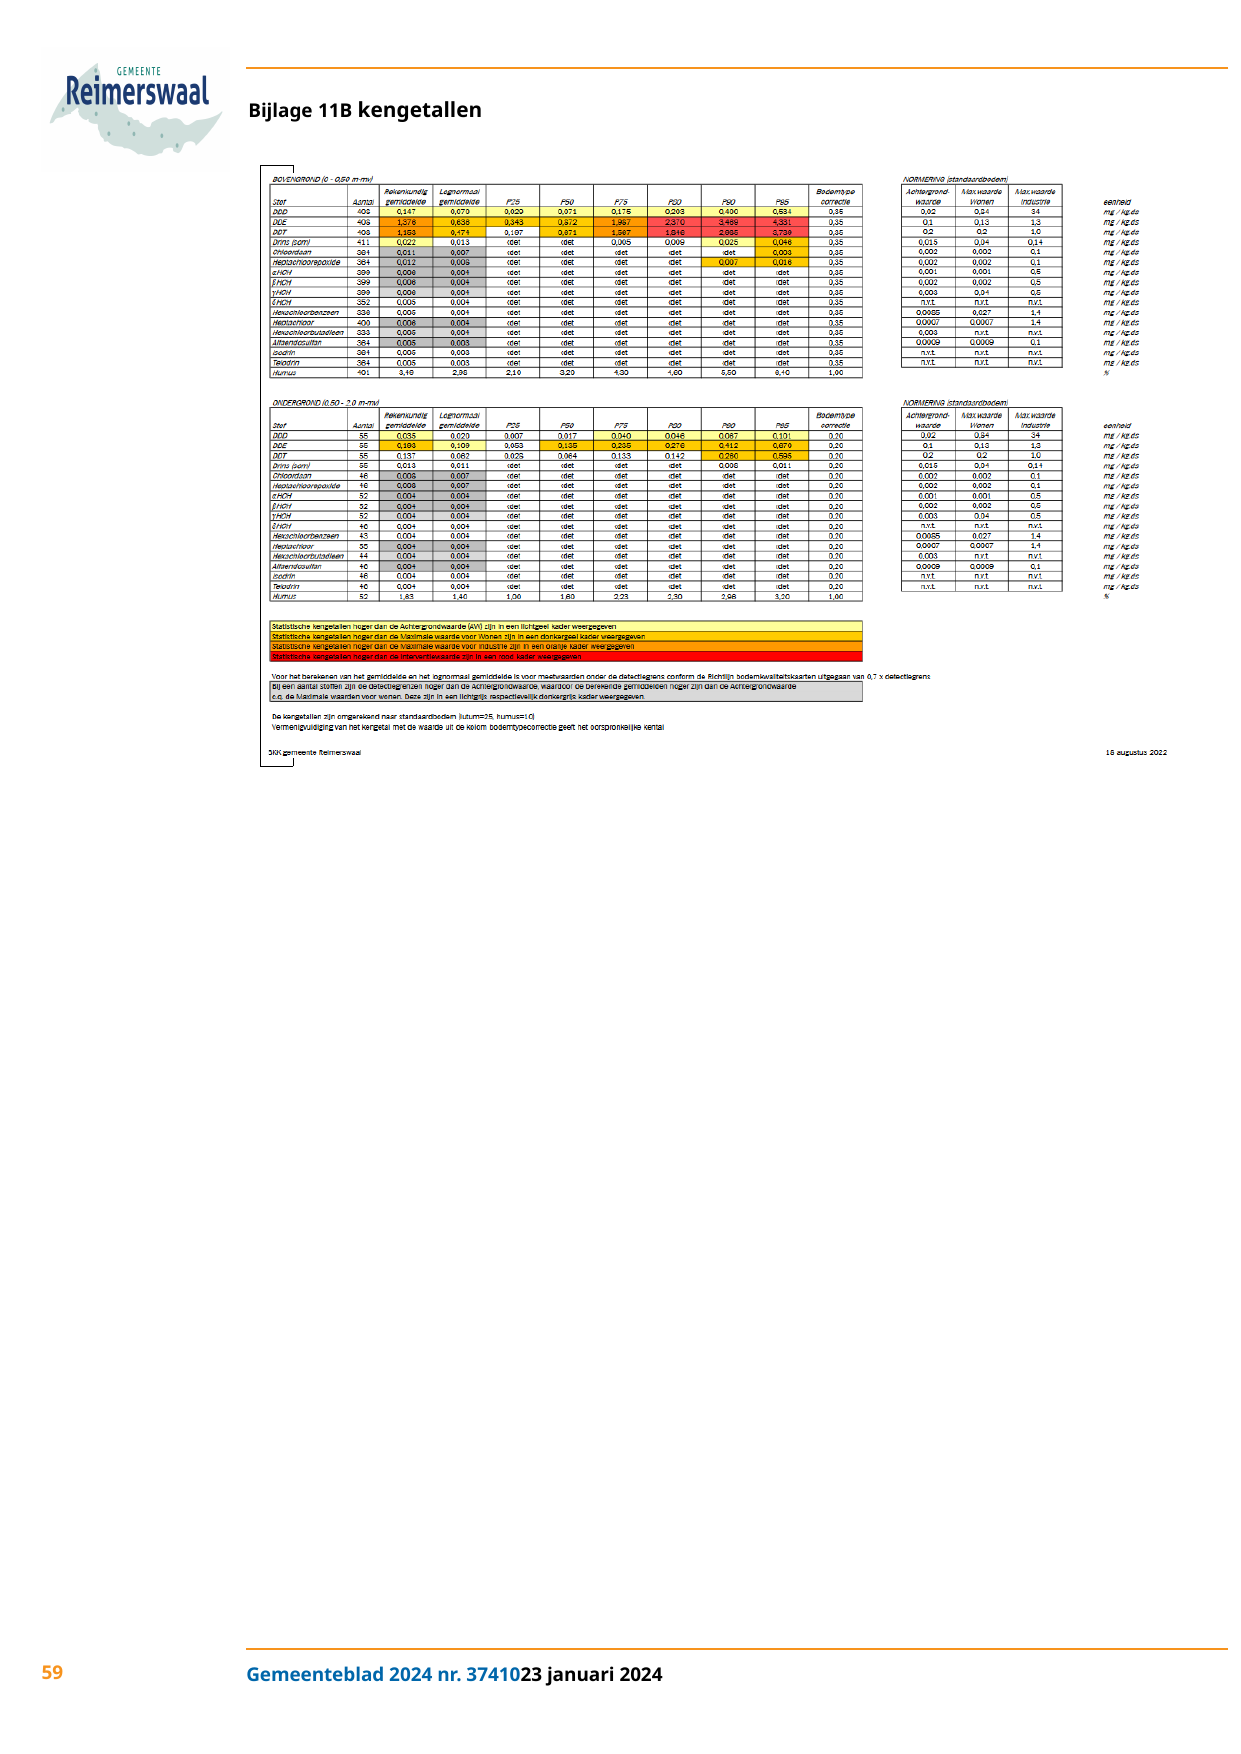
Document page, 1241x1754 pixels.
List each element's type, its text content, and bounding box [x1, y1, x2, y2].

text Bijlage 11B kengetallen [248, 95, 1152, 123]
picture [41, 47, 231, 172]
picture [268, 173, 1173, 758]
